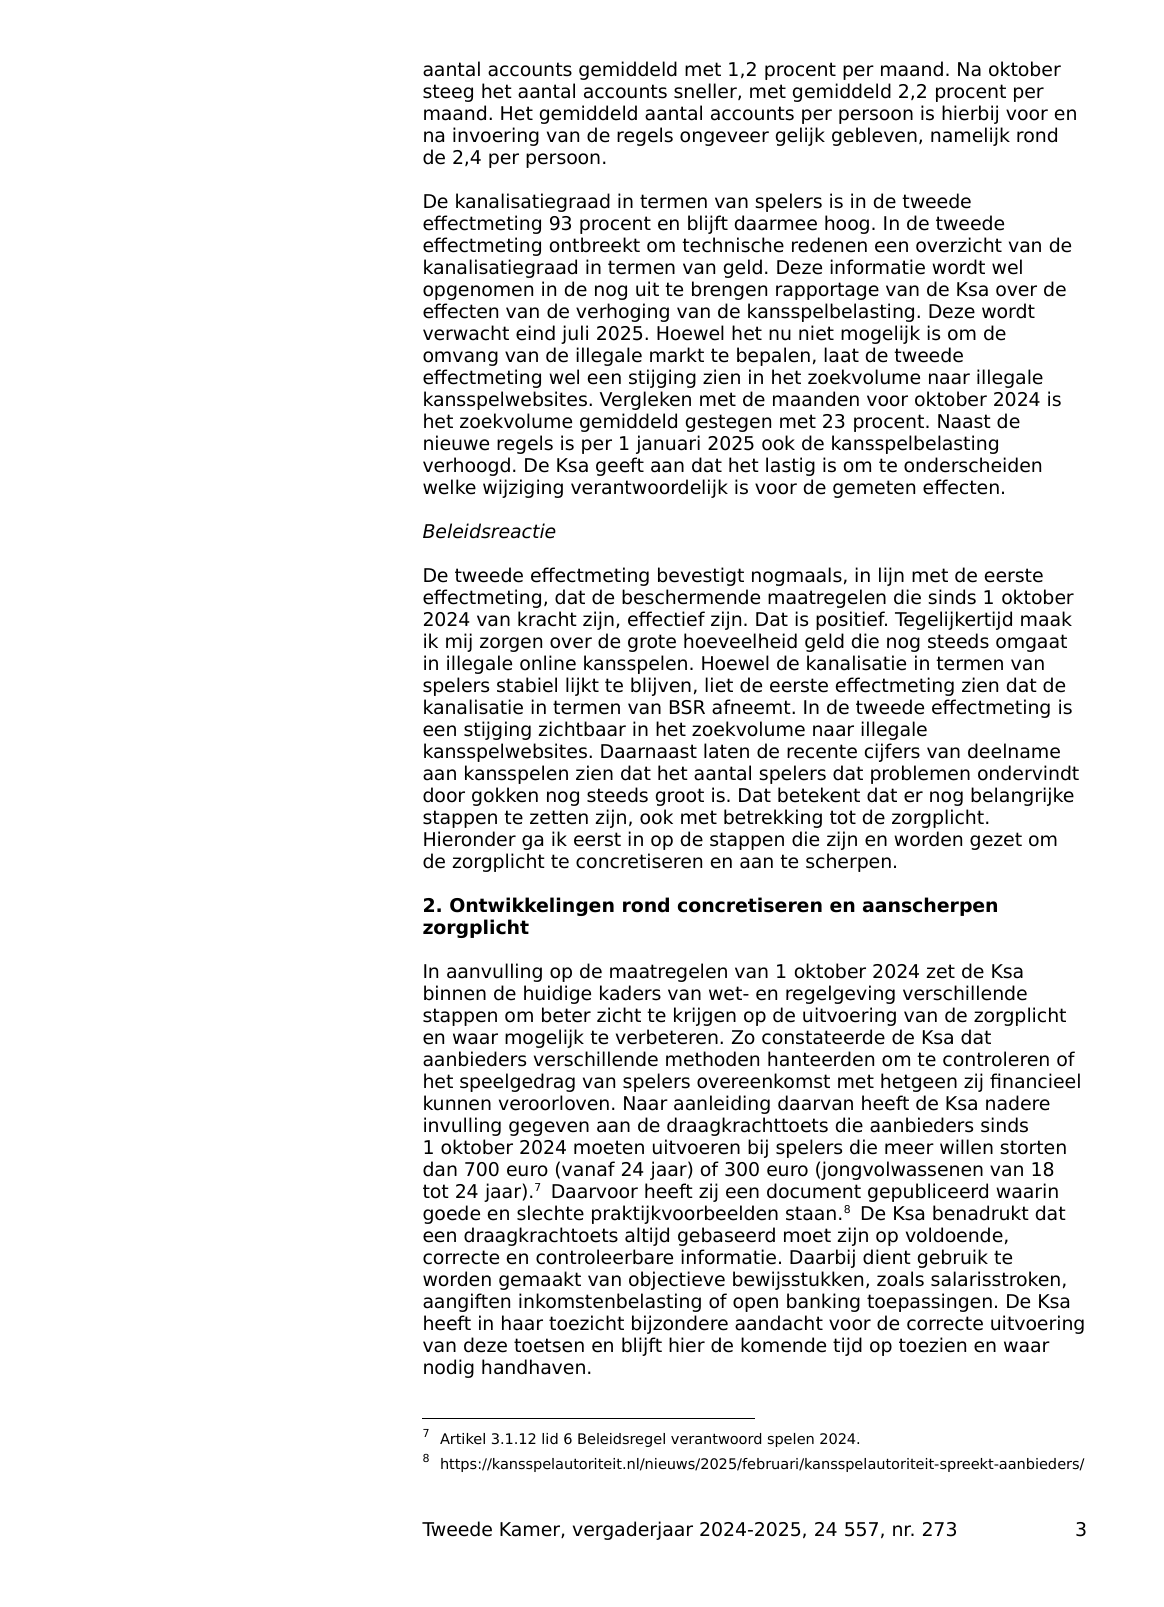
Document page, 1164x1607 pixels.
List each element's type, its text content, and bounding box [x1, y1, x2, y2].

text De tweede effectmeting bevestigt nogmaals, in lijn met de eerste effectmeting, dat de beschermende maatregelen die sinds 1 oktober 2024 van kracht zijn, effectief zijn. Dat is positief. Tegelijkertijd maak ik mij zorgen over de grote hoeveelheid geld die nog steeds omgaat in illegale online kansspelen. Hoewel de kanalisatie in termen van spelers stabiel lijkt te blijven, liet de eerste effectmeting zien dat de kanalisatie in termen van BSR afneemt. In de tweede effectmeting is een stijging zichtbaar in het zoekvolume naar illegale kansspelwebsites. Daarnaast laten de recente cijfers van deelname aan kansspelen zien dat het aantal spelers dat problemen ondervindt door gokken nog steeds groot is. Dat betekent dat er nog belangrijke stappen te zetten zijn, ook met betrekking tot de zorgplicht. Hieronder ga ik eerst in op de stappen die zijn en worden gezet om de zorgplicht te concretiseren en aan te scherpen. [422, 565, 1087, 873]
text aantal accounts gemiddeld met 1,2 procent per maand. Na oktober steeg het aantal accounts sneller, met gemiddeld 2,2 procent per maand. Het gemiddeld aantal accounts per persoon is hierbij voor en na invoering van de regels ongeveer gelijk gebleven, namelijk rond de 2,4 per persoon. [422, 59, 1087, 169]
text Artikel 3.1.12 lid 6 Beleidsregel verantwoord spelen 2024. [422, 1427, 1087, 1449]
text De kanalisatiegraad in termen van spelers is in de tweede effectmeting 93 procent en blijft daarmee hoog. In de tweede effectmeting ontbreekt om technische redenen een overzicht van de kanalisatiegraad in termen van geld. Deze informatie wordt wel opgenomen in de nog uit te brengen rapportage van de Ksa over de effecten van de verhoging van de kansspelbelasting. Deze wordt verwacht eind juli 2025. Hoewel het nu niet mogelijk is om de omvang van de illegale markt te bepalen, laat de tweede effectmeting wel een stijging zien in het zoekvolume naar illegale kansspelwebsites. Vergleken met de maanden voor oktober 2024 is het zoekvolume gemiddeld gestegen met 23 procent. Naast de nieuwe regels is per 1 januari 2025 ook de kansspelbelasting verhoogd. De Ksa geeft aan dat het lastig is om te onderscheiden welke wijziging verantwoordelijk is voor de gemeten effecten. [422, 191, 1087, 499]
subtitle 2. Ontwikkelingen rond concretiseren en aanscherpen zorgplicht [422, 895, 1087, 939]
subtitle Beleidsreactie [422, 521, 1087, 543]
text https://kansspelautoriteit.nl/nieuws/2025/februari/kansspelautoriteit-spreekt-aanbieders/ [422, 1452, 1087, 1474]
text In aanvulling op de maatregelen van 1 oktober 2024 zet de Ksa binnen de huidige kaders van wet- en regelgeving verschillende stappen om beter zicht te krijgen op de uitvoering van de zorgplicht en waar mogelijk te verbeteren. Zo constateerde de Ksa dat aanbieders verschillende methoden hanteerden om te controleren of het speelgedrag van spelers overeenkomst met hetgeen zij financieel kunnen veroorloven. Naar aanleiding daarvan heeft de Ksa nadere invulling gegeven aan de draagkrachttoets die aanbieders sinds 1 oktober 2024 moeten uitvoeren bij spelers die meer willen storten dan 700 euro (vanaf 24 jaar) of 300 euro (jongvolwassenen van 18 tot 24 jaar). Daarvoor heeft zij een document gepubliceerd waarin goede en slechte praktijkvoorbeelden staan. De Ksa benadrukt dat een draagkrachtoets altijd gebaseerd moet zijn op voldoende, correcte en controleerbare informatie. Daarbij dient gebruik te worden gemaakt van objectieve bewijsstukken, zoals salarisstroken, aangiften inkomstenbelasting of open banking toepassingen. De Ksa heeft in haar toezicht bijzondere aandacht voor de correcte uitvoering van deze toetsen en blijft hier de komende tijd op toezien en waar nodig handhaven. [422, 961, 1087, 1379]
